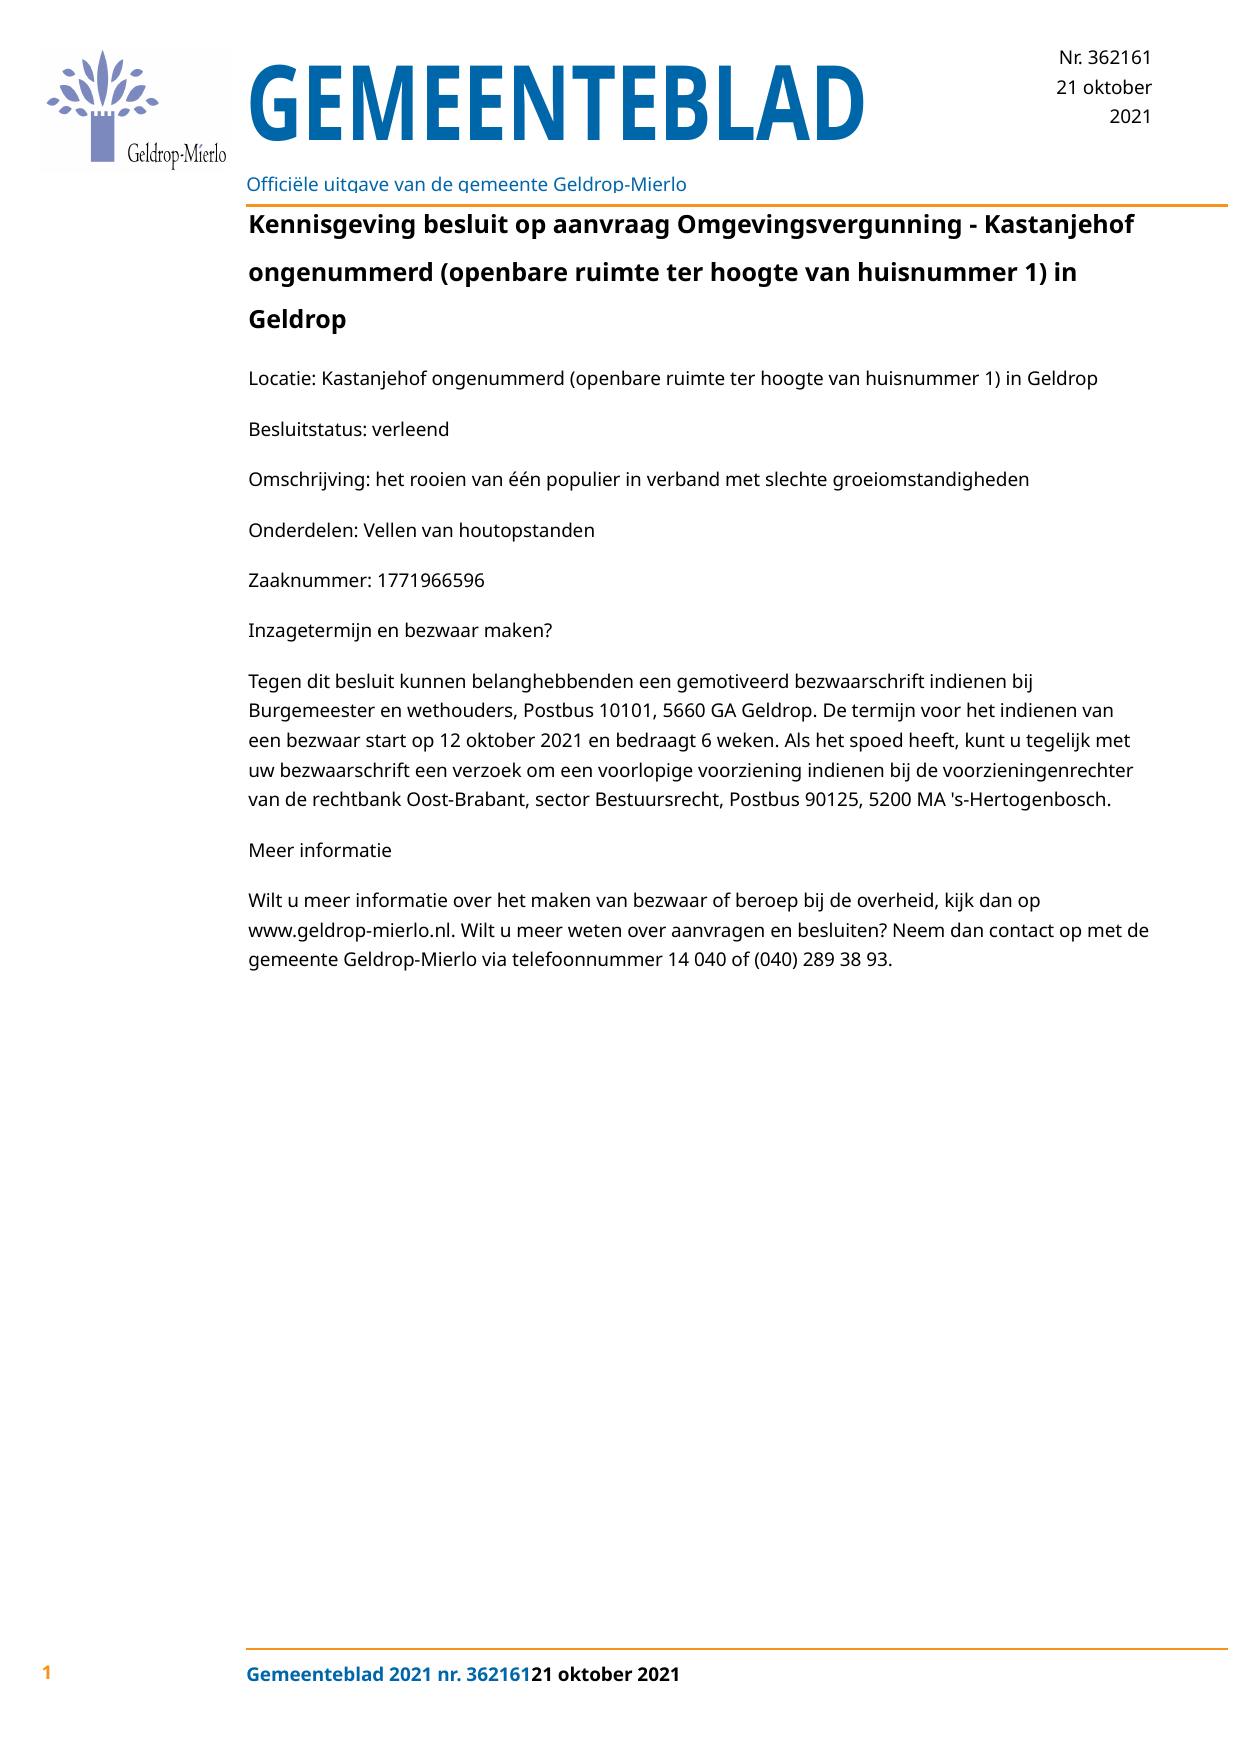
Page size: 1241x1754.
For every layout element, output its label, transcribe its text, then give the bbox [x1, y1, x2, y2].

text Meer informatie [248, 837, 1152, 862]
text Omschrijving: het rooien van één populier in verband met slechte groeiomstandigheden [248, 466, 1152, 492]
text Locatie: Kastanjehof ongenummerd (openbare ruimte ter hoogte van huisnummer 1) in Geldrop [248, 366, 1152, 391]
text Onderdelen: Vellen van houtopstanden [248, 517, 1152, 542]
picture [41, 47, 231, 172]
text Zaaknummer: 1771966596 [248, 567, 1152, 593]
text Wilt u meer informatie over het maken van bezwaar of beroep bij de overheid, kijk dan op www.geldrop-mierlo.nl. Wilt u meer weten over aanvragen en besluiten? Neem dan contact op met de gemeente Geldrop-Mierlo via telefoonnummer 14 040 of (040) 289 38 93. [248, 887, 1152, 972]
text Kennisgeving besluit op aanvraag Omgevingsvergunning - Kastanjehof ongenummerd (openbare ruimte ter hoogte van huisnummer 1) in Geldrop [248, 207, 1152, 336]
text Besluitstatus: verleend [248, 416, 1152, 442]
text Inzagetermijn en bezwaar maken? [248, 618, 1152, 643]
text Tegen dit besluit kunnen belanghebbenden een gemotiveerd bezwaarschrift indienen bij Burgemeester en wethouders, Postbus 10101, 5660 GA Geldrop. De termijn voor het indienen van een bezwaar start op 12 oktober 2021 en bedraagt 6 weken. Als het spoed heeft, kunt u tegelijk met uw bezwaarschrift een verzoek om een voorlopige voorziening indienen bij de voorzieningenrechter van de rechtbank Oost-Brabant, sector Bestuursrecht, Postbus 90125, 5200 MA 's-Hertogenbosch. [248, 668, 1152, 812]
